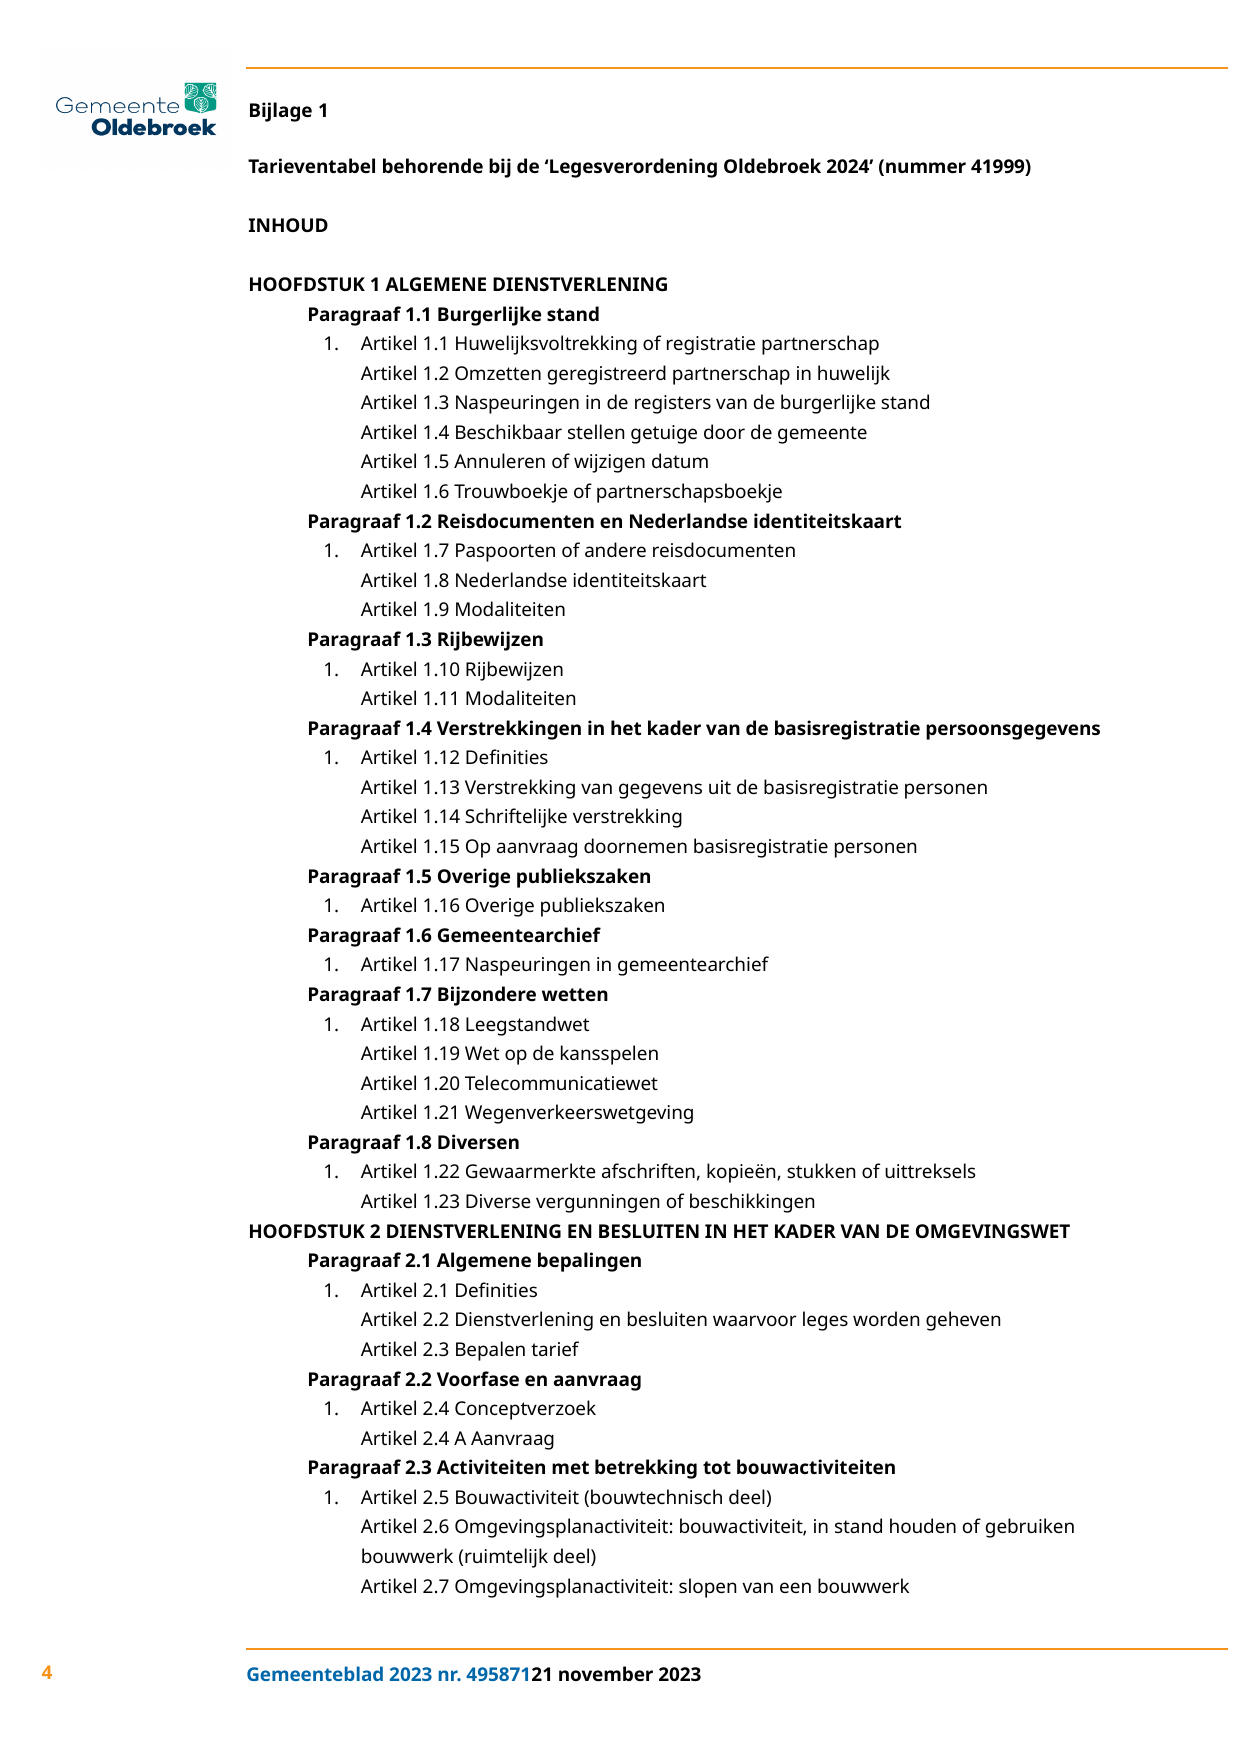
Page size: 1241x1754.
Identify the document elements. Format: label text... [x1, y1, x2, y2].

list Artikel 1.9 Modaliteiten [323, 597, 1152, 622]
list Paragraaf 2.3 Activiteiten met betrekking tot bouwactiviteiten [248, 1454, 1152, 1480]
text HOOFDSTUK 1 ALGEMENE DIENSTVERLENING [248, 271, 1152, 297]
list Paragraaf 1.6 Gemeentearchief [248, 922, 1152, 948]
list Paragraaf 1.4 Verstrekkingen in het kader van de basisregistratie persoonsgegevens [248, 715, 1152, 741]
list Artikel 2.1 Definities [323, 1277, 1152, 1303]
list Artikel 2.4 A Aanvraag [323, 1425, 1152, 1451]
list Artikel 1.10 Rijbewijzen [323, 656, 1152, 682]
list Artikel 1.2 Omzetten geregistreerd partnerschap in huwelijk [323, 360, 1152, 386]
list Artikel 1.15 Op aanvraag doornemen basisregistratie personen [323, 833, 1152, 859]
text Tarieventabel behorende bij de ‘Legesverordening Oldebroek 2024’ (nummer 41999) [248, 153, 1152, 179]
list Artikel 1.1 Huwelijksvoltrekking of registratie partnerschap [323, 330, 1152, 356]
list Paragraaf 1.2 Reisdocumenten en Nederlandse identiteitskaart [248, 508, 1152, 534]
list Artikel 2.7 Omgevingsplanactiviteit: slopen van een bouwwerk [323, 1573, 1152, 1599]
list Paragraaf 1.5 Overige publiekszaken [248, 863, 1152, 889]
list Artikel 1.5 Annuleren of wijzigen datum [323, 449, 1152, 474]
list Artikel 1.3 Naspeuringen in de registers van de burgerlijke stand [323, 389, 1152, 415]
list Artikel 1.7 Paspoorten of andere reisdocumenten [323, 537, 1152, 563]
list Artikel 1.20 Telecommunicatiewet [323, 1070, 1152, 1096]
list Artikel 2.3 Bepalen tarief [323, 1336, 1152, 1362]
list Paragraaf 1.7 Bijzondere wetten [248, 981, 1152, 1007]
list Artikel 1.17 Naspeuringen in gemeentearchief [323, 952, 1152, 977]
list Paragraaf 1.3 Rijbewijzen [248, 626, 1152, 652]
list Artikel 1.18 Leegstandwet [323, 1011, 1152, 1037]
text Bijlage 1 [248, 95, 1152, 123]
list Paragraaf 2.1 Algemene bepalingen [248, 1247, 1152, 1273]
list Artikel 1.11 Modaliteiten [323, 685, 1152, 711]
list Artikel 2.5 Bouwactiviteit (bouwtechnisch deel) [323, 1484, 1152, 1510]
list Artikel 1.14 Schriftelijke verstrekking [323, 804, 1152, 829]
list Artikel 1.13 Verstrekking van gegevens uit de basisregistratie personen [323, 774, 1152, 800]
list Artikel 2.2 Dienstverlening en besluiten waarvoor leges worden geheven [323, 1307, 1152, 1332]
list Artikel 2.6 Omgevingsplanactiviteit: bouwactiviteit, in stand houden of gebruiken bouwwerk (ruimtelijk deel) [323, 1514, 1152, 1569]
picture [41, 47, 231, 172]
list Artikel 1.6 Trouwboekje of partnerschapsboekje [323, 478, 1152, 504]
list Artikel 1.16 Overige publiekszaken [323, 892, 1152, 918]
list Artikel 1.4 Beschikbaar stellen getuige door de gemeente [323, 419, 1152, 445]
list Paragraaf 1.1 Burgerlijke stand [248, 301, 1152, 327]
list Artikel 1.8 Nederlandse identiteitskaart [323, 567, 1152, 593]
list Paragraaf 2.2 Voorfase en aanvraag [248, 1366, 1152, 1392]
list Artikel 1.12 Definities [323, 744, 1152, 770]
list Artikel 1.23 Diverse vergunningen of beschikkingen [323, 1188, 1152, 1214]
list Artikel 1.22 Gewaarmerkte afschriften, kopieën, stukken of uittreksels [323, 1159, 1152, 1184]
list Artikel 2.4 Conceptverzoek [323, 1395, 1152, 1421]
list Artikel 1.21 Wegenverkeerswetgeving [323, 1099, 1152, 1125]
text INHOUD [248, 212, 1152, 238]
list Paragraaf 1.8 Diversen [248, 1129, 1152, 1155]
text HOOFDSTUK 2 DIENSTVERLENING EN BESLUITEN IN HET KADER VAN DE OMGEVINGSWET [248, 1218, 1152, 1244]
list Artikel 1.19 Wet op de kansspelen [323, 1040, 1152, 1066]
